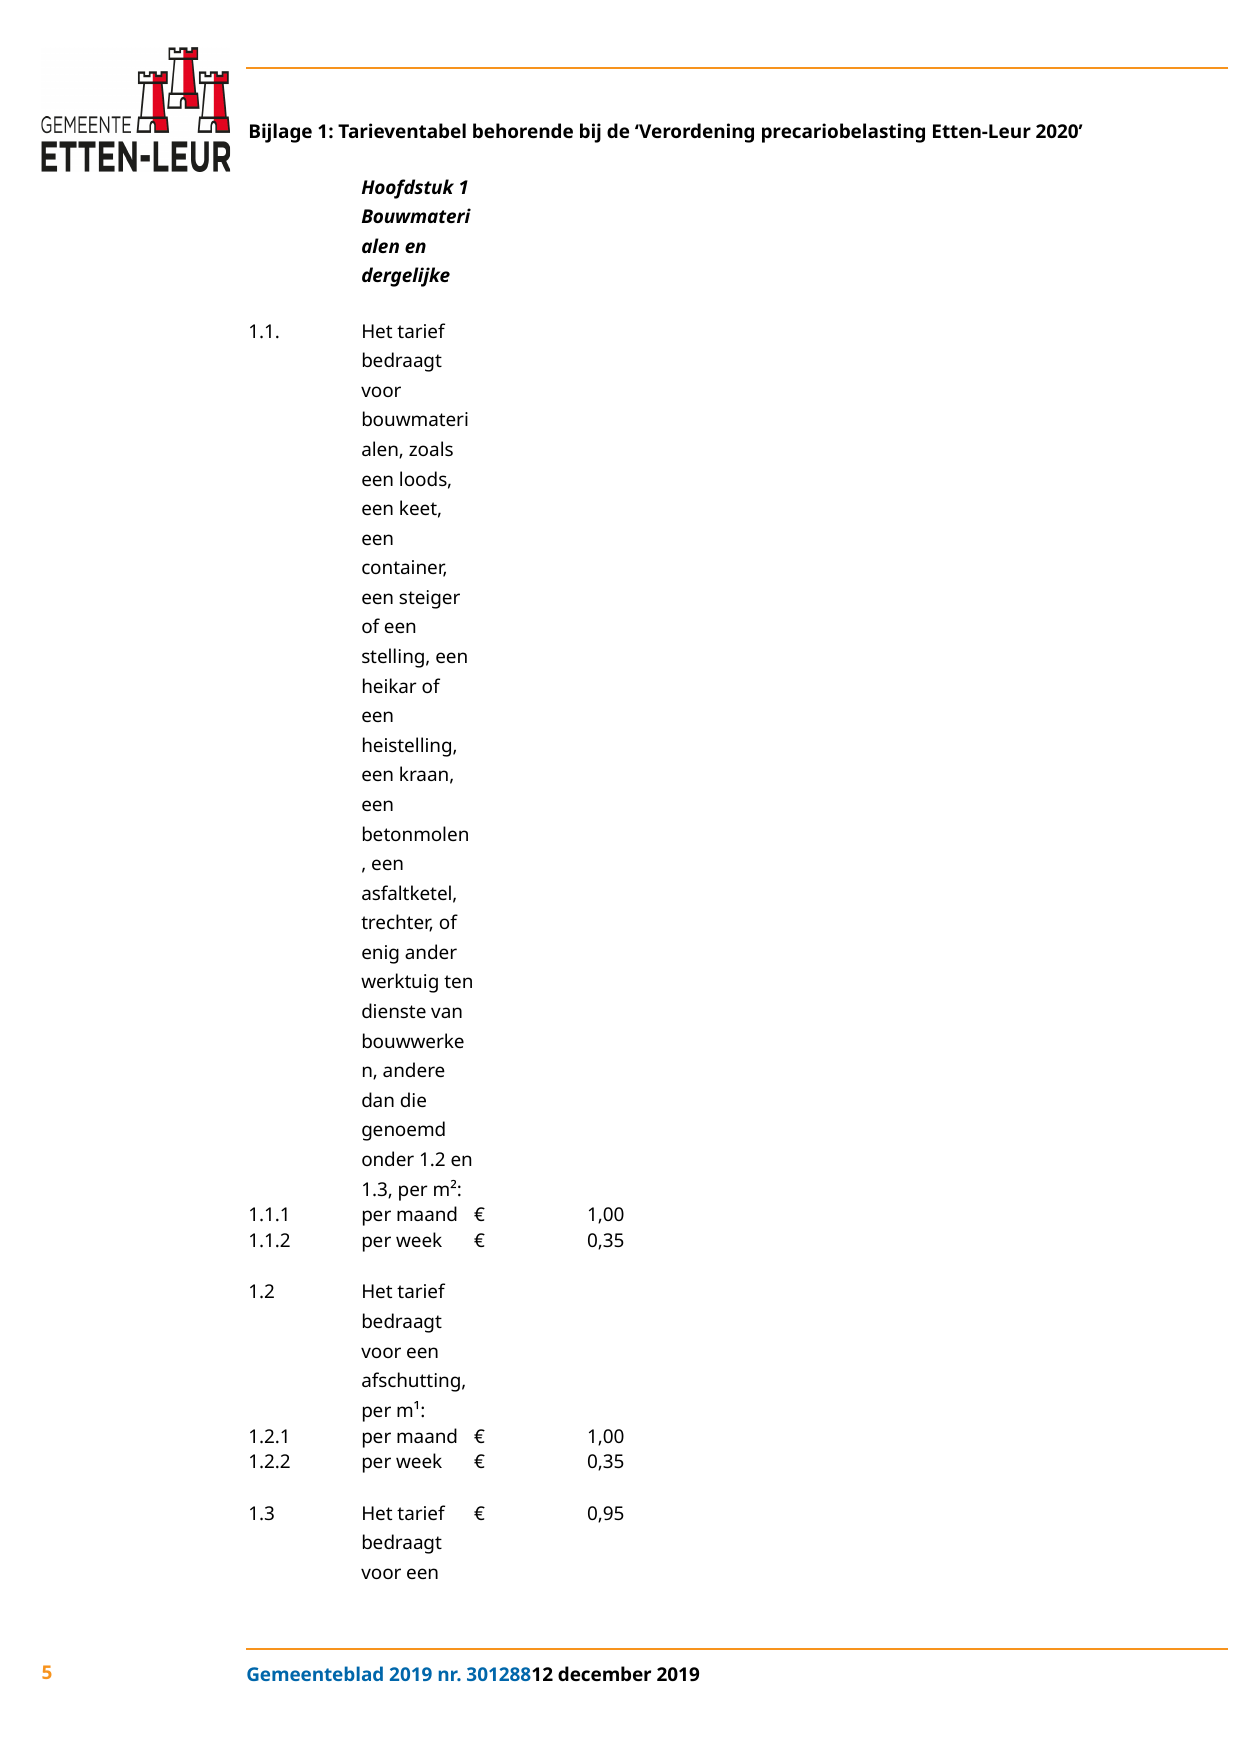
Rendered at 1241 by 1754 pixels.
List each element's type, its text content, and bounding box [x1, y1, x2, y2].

table_cell 1,00 [587, 1423, 700, 1448]
table_cell 1.1.1 [248, 1202, 361, 1227]
table_cell € [474, 1500, 587, 1585]
table_header [587, 174, 700, 318]
table_cell 1.2 [248, 1279, 361, 1423]
text Bijlage 1: Tarieventabel behorende bij de ‘Verordening precariobelasting Etten-Leur 2020’ [248, 116, 1152, 144]
table_cell € [474, 1202, 587, 1227]
table_cell [587, 1253, 700, 1279]
table_header Hoofdstuk 1 Bouwmaterialen en dergelijke [361, 174, 474, 318]
table_cell € [474, 1423, 587, 1448]
table_cell Het tarief bedraagt voor bouwmaterialen, zoals een loods, een keet, een container, een steiger of een stelling, een heikar of een heistelling, een kraan, een betonmolen, een asfaltketel, trechter, of enig ander werktuig ten dienste van bouwwerken, andere dan die genoemd onder 1.2 en 1.3, per m²: [361, 318, 474, 1202]
table_cell 1.2.2 [248, 1449, 361, 1474]
table_cell € [474, 1227, 587, 1253]
table_cell [474, 1474, 587, 1500]
table_cell 1,00 [587, 1202, 700, 1227]
table_cell per maand [361, 1423, 474, 1448]
table_cell 0,35 [587, 1449, 700, 1474]
table_cell per week [361, 1227, 474, 1253]
table_cell Het tarief bedraagt voor een [361, 1500, 474, 1585]
table_cell [587, 1474, 700, 1500]
table_cell [587, 1279, 700, 1423]
table_cell [248, 1474, 361, 1500]
table_cell 1.3 [248, 1500, 361, 1585]
table_cell 1.2.1 [248, 1423, 361, 1448]
table_cell [474, 318, 587, 1202]
table_cell 1.1.2 [248, 1227, 361, 1253]
table_header [474, 174, 587, 318]
table_cell Het tarief bedraagt voor een afschutting, per m¹: [361, 1279, 474, 1423]
table_cell per maand [361, 1202, 474, 1227]
picture [41, 47, 231, 172]
table_cell [587, 318, 700, 1202]
table_cell per week [361, 1449, 474, 1474]
table_cell [361, 1474, 474, 1500]
table_cell [361, 1253, 474, 1279]
table_cell [248, 1253, 361, 1279]
table_cell [474, 1253, 587, 1279]
table_cell 1.1. [248, 318, 361, 1202]
table_cell 0,95 [587, 1500, 700, 1585]
table_cell [474, 1279, 587, 1423]
table_header [248, 174, 361, 318]
table_cell 0,35 [587, 1227, 700, 1253]
table_cell € [474, 1449, 587, 1474]
